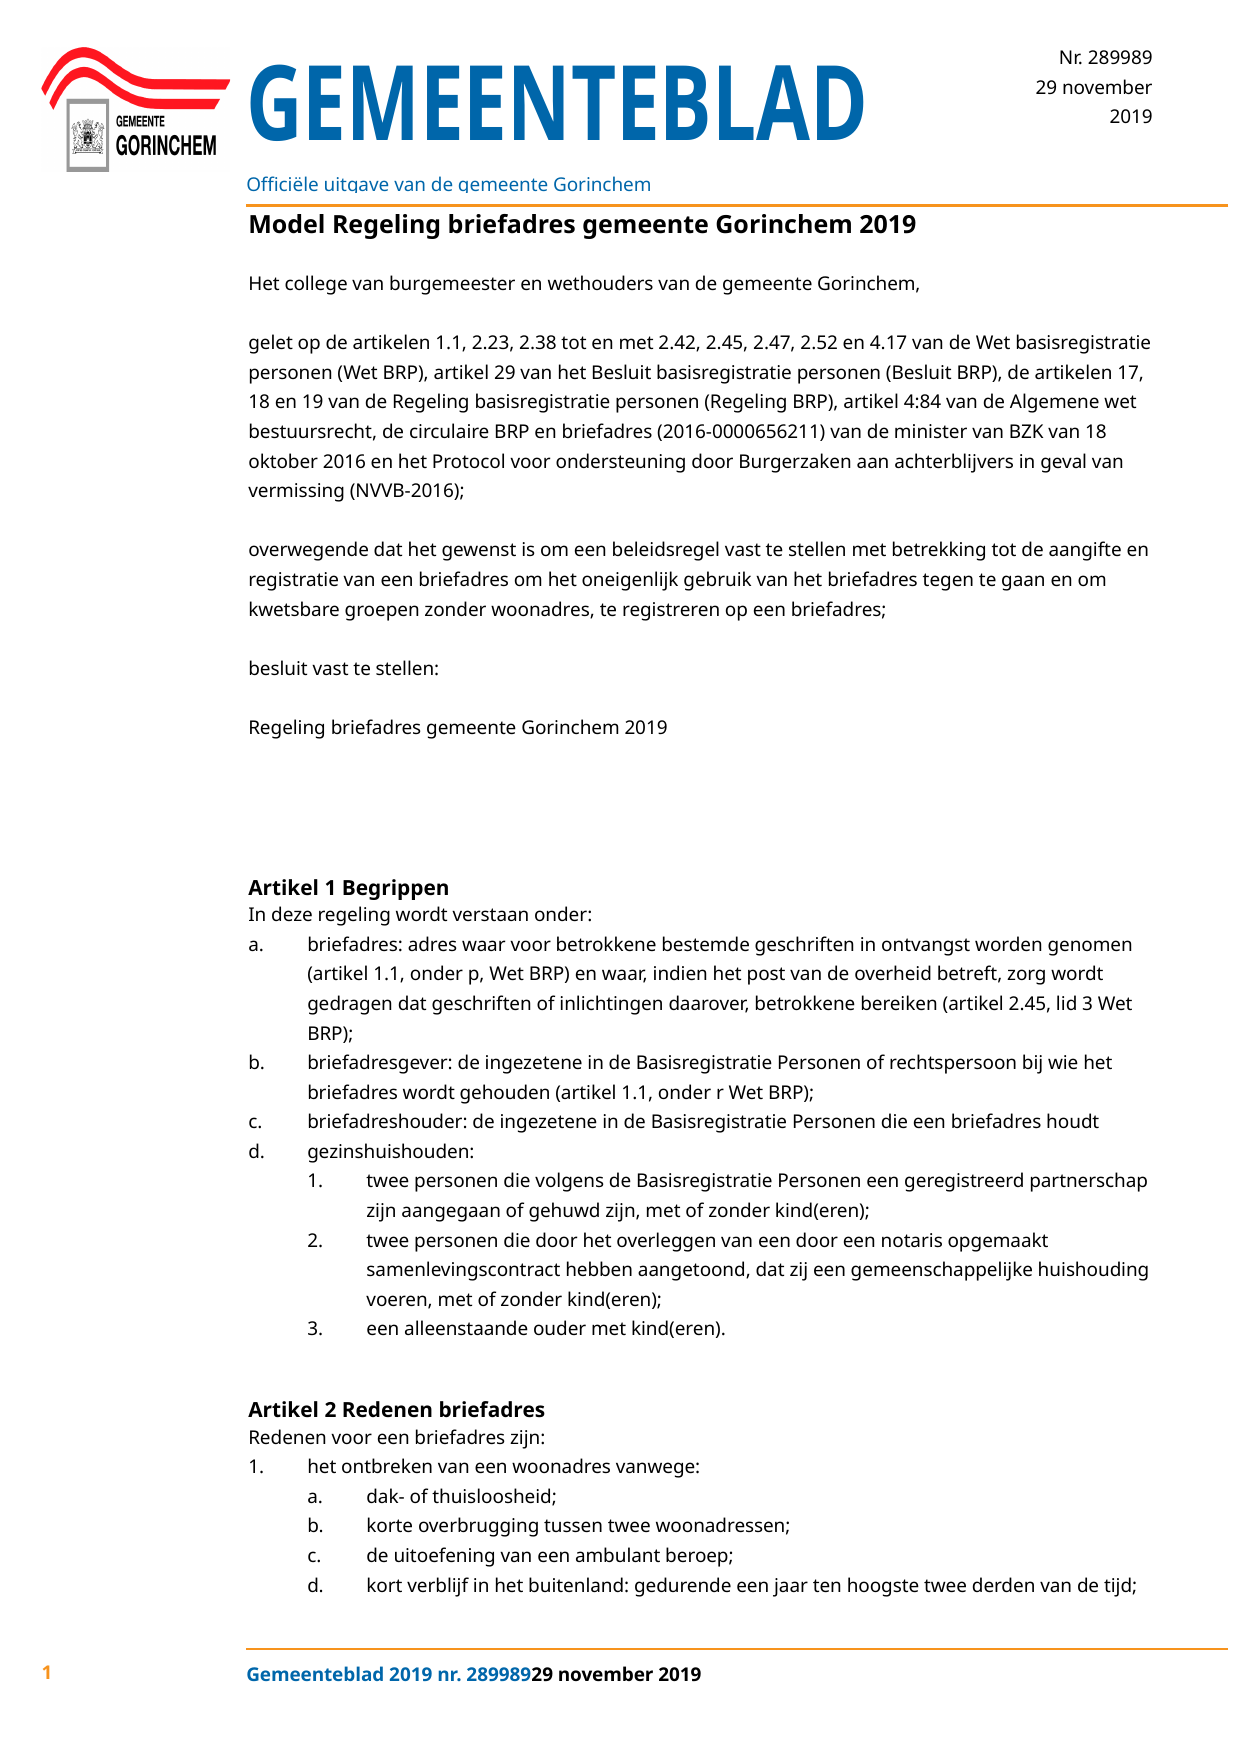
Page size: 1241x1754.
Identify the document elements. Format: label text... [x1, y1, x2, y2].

list briefadresgever: de ingezetene in de Basisregistratie Personen of rechtspersoon bij wie het briefadres wordt gehouden (artikel 1.1, onder r Wet BRP); [248, 1049, 1152, 1104]
text overwegende dat het gewenst is om een beleidsregel vast te stellen met betrekking tot de aangifte en registratie van een briefadres om het oneigenlijk gebruik van het briefadres tegen te gaan en om kwetsbare groepen zonder woonadres, te registreren op een briefadres; [248, 537, 1152, 621]
text Redenen voor een briefadres zijn: [248, 1424, 1152, 1450]
list korte overbrugging tussen twee woonadressen; [307, 1513, 1152, 1538]
list twee personen die door het overleggen van een door een notaris opgemaakt samenlevingscontract hebben aangetoond, dat zij een gemeenschappelijke huishouding voeren, met of zonder kind(eren); [307, 1227, 1152, 1312]
text Regeling briefadres gemeente Gorinchem 2019 [248, 714, 1152, 740]
list twee personen die volgens de Basisregistratie Personen een geregistreerd partnerschap zijn aangegaan of gehuwd zijn, met of zonder kind(eren); [307, 1168, 1152, 1223]
list dak- of thuisloosheid; [307, 1483, 1152, 1509]
text Artikel 2 Redenen briefadres [248, 1396, 1152, 1424]
list briefadres: adres waar voor betrokkene bestemde geschriften in ontvangst worden genomen (artikel 1.1, onder p, Wet BRP) en waar, indien het post van de overheid betreft, zorg wordt gedragen dat geschriften of inlichtingen daarover, betrokkene bereiken (artikel 2.45, lid 3 Wet BRP); [248, 931, 1152, 1045]
text Artikel 1 Begrippen [248, 873, 1152, 901]
text besluit vast te stellen: [248, 655, 1152, 681]
picture [41, 47, 231, 172]
list gezinshuishouden: [248, 1138, 1152, 1164]
list kort verblijf in het buitenland: gedurende een jaar ten hoogste twee derden van de tijd; [307, 1572, 1152, 1598]
list een alleenstaande ouder met kind(eren). [307, 1316, 1152, 1341]
list het ontbreken van een woonadres vanwege: [248, 1453, 1152, 1479]
list de uitoefening van een ambulant beroep; [307, 1542, 1152, 1568]
text Het college van burgemeester en wethouders van de gemeente Gorinchem, [248, 270, 1152, 296]
text In deze regeling wordt verstaan onder: [248, 901, 1152, 927]
text gelet op de artikelen 1.1, 2.23, 2.38 tot en met 2.42, 2.45, 2.47, 2.52 en 4.17 van de Wet basisregistratie personen (Wet BRP), artikel 29 van het Besluit basisregistratie personen (Besluit BRP), de artikelen 17, 18 en 19 van de Regeling basisregistratie personen (Regeling BRP), artikel 4:84 van de Algemene wet bestuursrecht, de circulaire BRP en briefadres (2016-0000656211) van de minister van BZK van 18 oktober 2016 en het Protocol voor ondersteuning door Burgerzaken aan achterblijvers in geval van vermissing (NVVB-2016); [248, 329, 1152, 503]
text Model Regeling briefadres gemeente Gorinchem 2019 [248, 207, 1152, 241]
list briefadreshouder: de ingezetene in de Basisregistratie Personen die een briefadres houdt [248, 1108, 1152, 1134]
